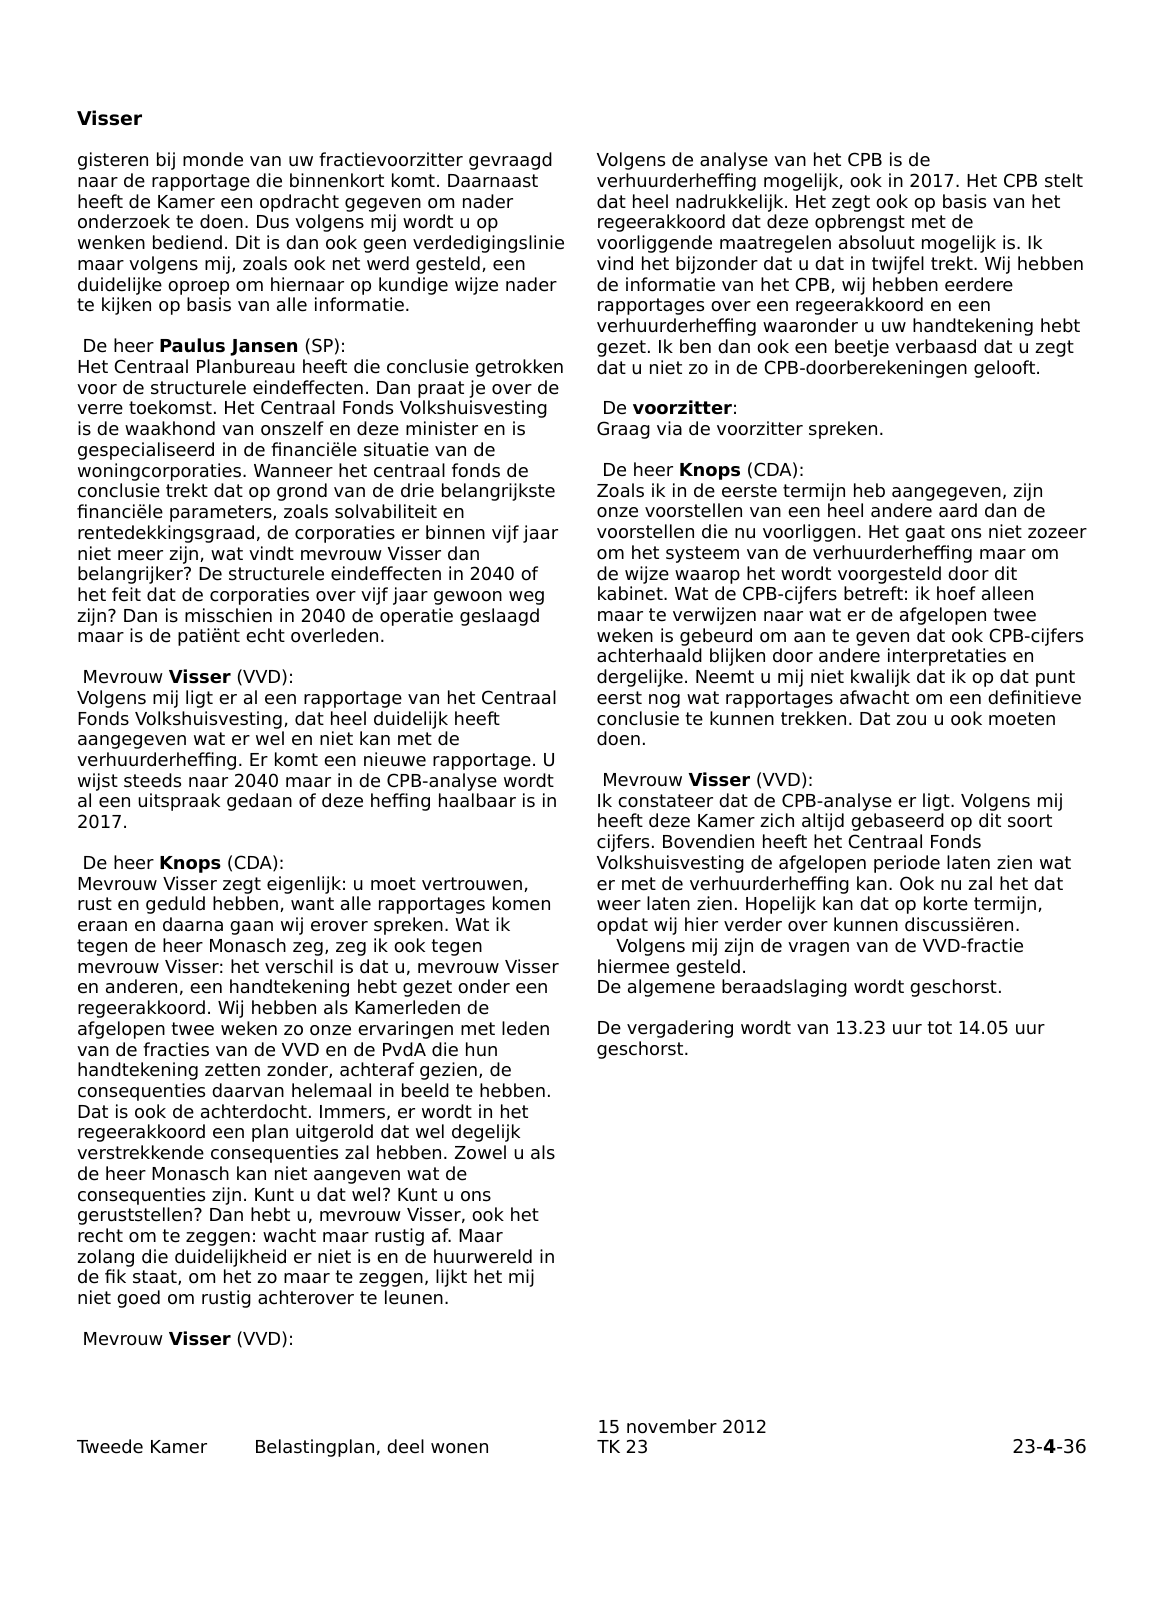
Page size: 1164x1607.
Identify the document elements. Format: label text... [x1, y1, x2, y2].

text Graag via de voorzitter spreken. [596, 419, 1087, 440]
text De heer Knops (CDA): [596, 460, 1087, 480]
text Ik constateer dat de CPB-analyse er ligt. Volgens mij heeft deze Kamer zich altijd gebaseerd op dit soort cijfers. Bovendien heeft het Centraal Fonds Volkshuisvesting de afgelopen periode laten zien wat er met de verhuurderheffing kan. Ook nu zal het dat weer laten zien. Hopelijk kan dat op korte termijn, opdat wij hier verder over kunnen discussiëren. [596, 791, 1087, 936]
text De vergadering wordt van 13.23 uur tot 14.05 uur geschorst. [596, 1018, 1087, 1059]
text Zoals ik in de eerste termijn heb aangegeven, zijn onze voorstellen van een heel andere aard dan de voorstellen die nu voorliggen. Het gaat ons niet zozeer om het systeem van de verhuurderheffing maar om de wijze waarop het wordt voorgesteld door dit kabinet. Wat de CPB-cijfers betreft: ik hoef alleen maar te verwijzen naar wat er de afgelopen twee weken is gebeurd om aan te geven dat ook CPB-cijfers achterhaald blijken door andere interpretaties en dergelijke. Neemt u mij niet kwalijk dat ik op dat punt eerst nog wat rapportages afwacht om een definitieve conclusie te kunnen trekken. Dat zou u ook moeten doen. [596, 480, 1087, 750]
text De algemene beraadslaging wordt geschorst. [596, 977, 1087, 998]
text De voorzitter: [596, 398, 1087, 419]
text Mevrouw Visser (VVD): [77, 1329, 567, 1349]
text Mevrouw Visser zegt eigenlijk: u moet vertrouwen, rust en geduld hebben, want alle rapportages komen eraan en daarna gaan wij erover spreken. Wat ik tegen de heer Monasch zeg, zeg ik ook tegen mevrouw Visser: het verschil is dat u, mevrouw Visser en anderen, een handtekening hebt gezet onder een regeerakkoord. Wij hebben als Kamerleden de afgelopen twee weken zo onze ervaringen met leden van de fracties van de VVD en de PvdA die hun handtekening zetten zonder, achteraf gezien, de consequenties daarvan helemaal in beeld te hebben. Dat is ook de achterdocht. Immers, er wordt in het regeerakkoord een plan uitgerold dat wel degelijk verstrekkende consequenties zal hebben. Zowel u als de heer Monasch kan niet aangeven wat de consequenties zijn. Kunt u dat wel? Kunt u ons geruststellen? Dan hebt u, mevrouw Visser, ook het recht om te zeggen: wacht maar rustig af. Maar zolang die duidelijkheid er niet is en de huurwereld in de fik staat, om het zo maar te zeggen, lijkt het mij niet goed om rustig achterover te leunen. [77, 873, 567, 1309]
text gisteren bij monde van uw fractievoorzitter gevraagd naar de rapportage die binnenkort komt. Daarnaast heeft de Kamer een opdracht gegeven om nader onderzoek te doen. Dus volgens mij wordt u op wenken bediend. Dit is dan ook geen verdedigingslinie maar volgens mij, zoals ook net werd gesteld, een duidelijke oproep om hiernaar op kundige wijze nader te kijken op basis van alle informatie. [77, 150, 567, 316]
text Mevrouw Visser (VVD): [596, 770, 1087, 791]
text Volgens mij zijn de vragen van de VVD-fractie hiermee gesteld. [596, 936, 1087, 977]
text Het Centraal Planbureau heeft die conclusie getrokken voor de structurele eindeffecten. Dan praat je over de verre toekomst. Het Centraal Fonds Volkshuisvesting is de waakhond van onszelf en deze minister en is gespecialiseerd in de financiële situatie van de woningcorporaties. Wanneer het centraal fonds de conclusie trekt dat op grond van de drie belangrijkste financiële parameters, zoals solvabiliteit en rentedekkingsgraad, de corporaties er binnen vijf jaar niet meer zijn, wat vindt mevrouw Visser dan belangrijker? De structurele eindeffecten in 2040 of het feit dat de corporaties over vijf jaar gewoon weg zijn? Dan is misschien in 2040 de operatie geslaagd maar is de patiënt echt overleden. [77, 357, 567, 647]
text Volgens mij ligt er al een rapportage van het Centraal Fonds Volkshuisvesting, dat heel duidelijk heeft aangegeven wat er wel en niet kan met de verhuurderheffing. Er komt een nieuwe rapportage. U wijst steeds naar 2040 maar in de CPB-analyse wordt al een uitspraak gedaan of deze heffing haalbaar is in 2017. [77, 688, 567, 833]
text Mevrouw Visser (VVD): [77, 667, 567, 688]
text De heer Knops (CDA): [77, 853, 567, 873]
text De heer Paulus Jansen (SP): [77, 336, 567, 357]
text Volgens de analyse van het CPB is de verhuurderheffing mogelijk, ook in 2017. Het CPB stelt dat heel nadrukkelijk. Het zegt ook op basis van het regeerakkoord dat deze opbrengst met de voorliggende maatregelen absoluut mogelijk is. Ik vind het bijzonder dat u dat in twijfel trekt. Wij hebben de informatie van het CPB, wij hebben eerdere rapportages over een regeerakkoord en een verhuurderheffing waaronder u uw handtekening hebt gezet. Ik ben dan ook een beetje verbaasd dat u zegt dat u niet zo in de CPB-doorberekeningen gelooft. [596, 150, 1087, 378]
